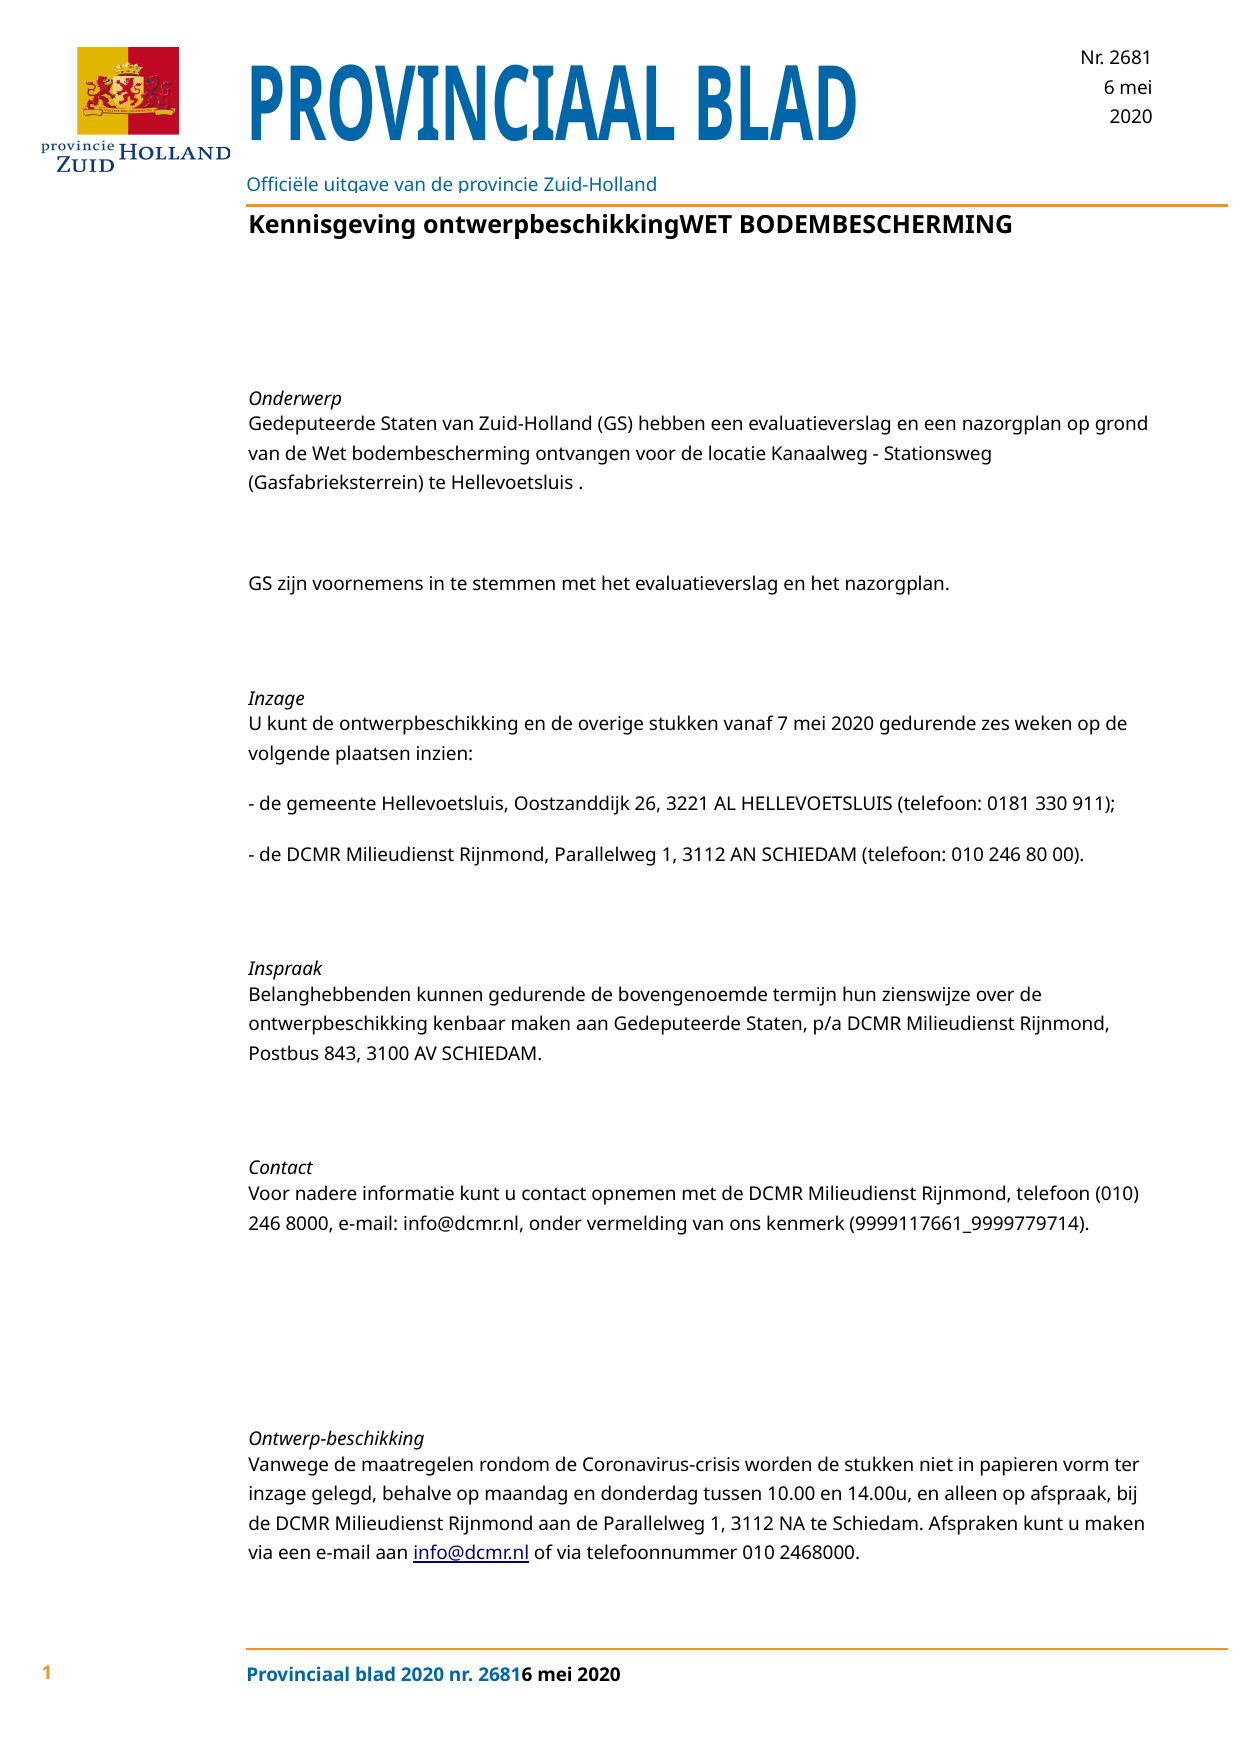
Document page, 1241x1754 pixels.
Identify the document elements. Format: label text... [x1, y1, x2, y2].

text Inspraak [248, 955, 1152, 981]
text Ontwerp-beschikking [248, 1425, 1152, 1451]
text U kunt de ontwerpbeschikking en de overige stukken vanaf 7 mei 2020 gedurende zes weken op de volgende plaatsen inzien: [248, 711, 1152, 766]
text Inzage [248, 685, 1152, 711]
text Onderwerp [248, 385, 1152, 410]
text Contact [248, 1154, 1152, 1180]
text Kennisgeving ontwerpbeschikkingWET BODEMBESCHERMING [248, 207, 1152, 241]
text Vanwege de maatregelen rondom de Coronavirus-crisis worden de stukken niet in papieren vorm ter inzage gelegd, behalve op maandag en donderdag tussen 10.00 en 14.00u, en alleen op afspraak, bij de DCMR Milieudienst Rijnmond aan de Parallelweg 1, 3112 NA te Schiedam. Afspraken kunt u maken via een e-mail aan info@dcmr.nl of via telefoonnummer 010 2468000. [248, 1451, 1152, 1565]
picture [41, 47, 231, 172]
text GS zijn voornemens in te stemmen met het evaluatieverslag en het nazorgplan. [248, 570, 1152, 596]
text - de DCMR Milieudienst Rijnmond, Parallelweg 1, 3112 AN SCHIEDAM (telefoon: 010 246 80 00). [248, 841, 1152, 867]
text - de gemeente Hellevoetsluis, Oostzanddijk 26, 3221 AL HELLEVOETSLUIS (telefoon: 0181 330 911); [248, 791, 1152, 816]
text Gedeputeerde Staten van Zuid-Holland (GS) hebben een evaluatieverslag en een nazorgplan op grond van de Wet bodembescherming ontvangen voor de locatie Kanaalweg - Stationsweg (Gasfabrieksterrein) te Hellevoetsluis . [248, 410, 1152, 495]
text Belanghebbenden kunnen gedurende de bovengenoemde termijn hun zienswijze over de ontwerpbeschikking kenbaar maken aan Gedeputeerde Staten, p/a DCMR Milieudienst Rijnmond, Postbus 843, 3100 AV SCHIEDAM. [248, 981, 1152, 1066]
text Voor nadere informatie kunt u contact opnemen met de DCMR Milieudienst Rijnmond, telefoon (010) 246 8000, e-mail: info@dcmr.nl, onder vermelding van ons kenmerk (9999117661_9999779714). [248, 1180, 1152, 1236]
